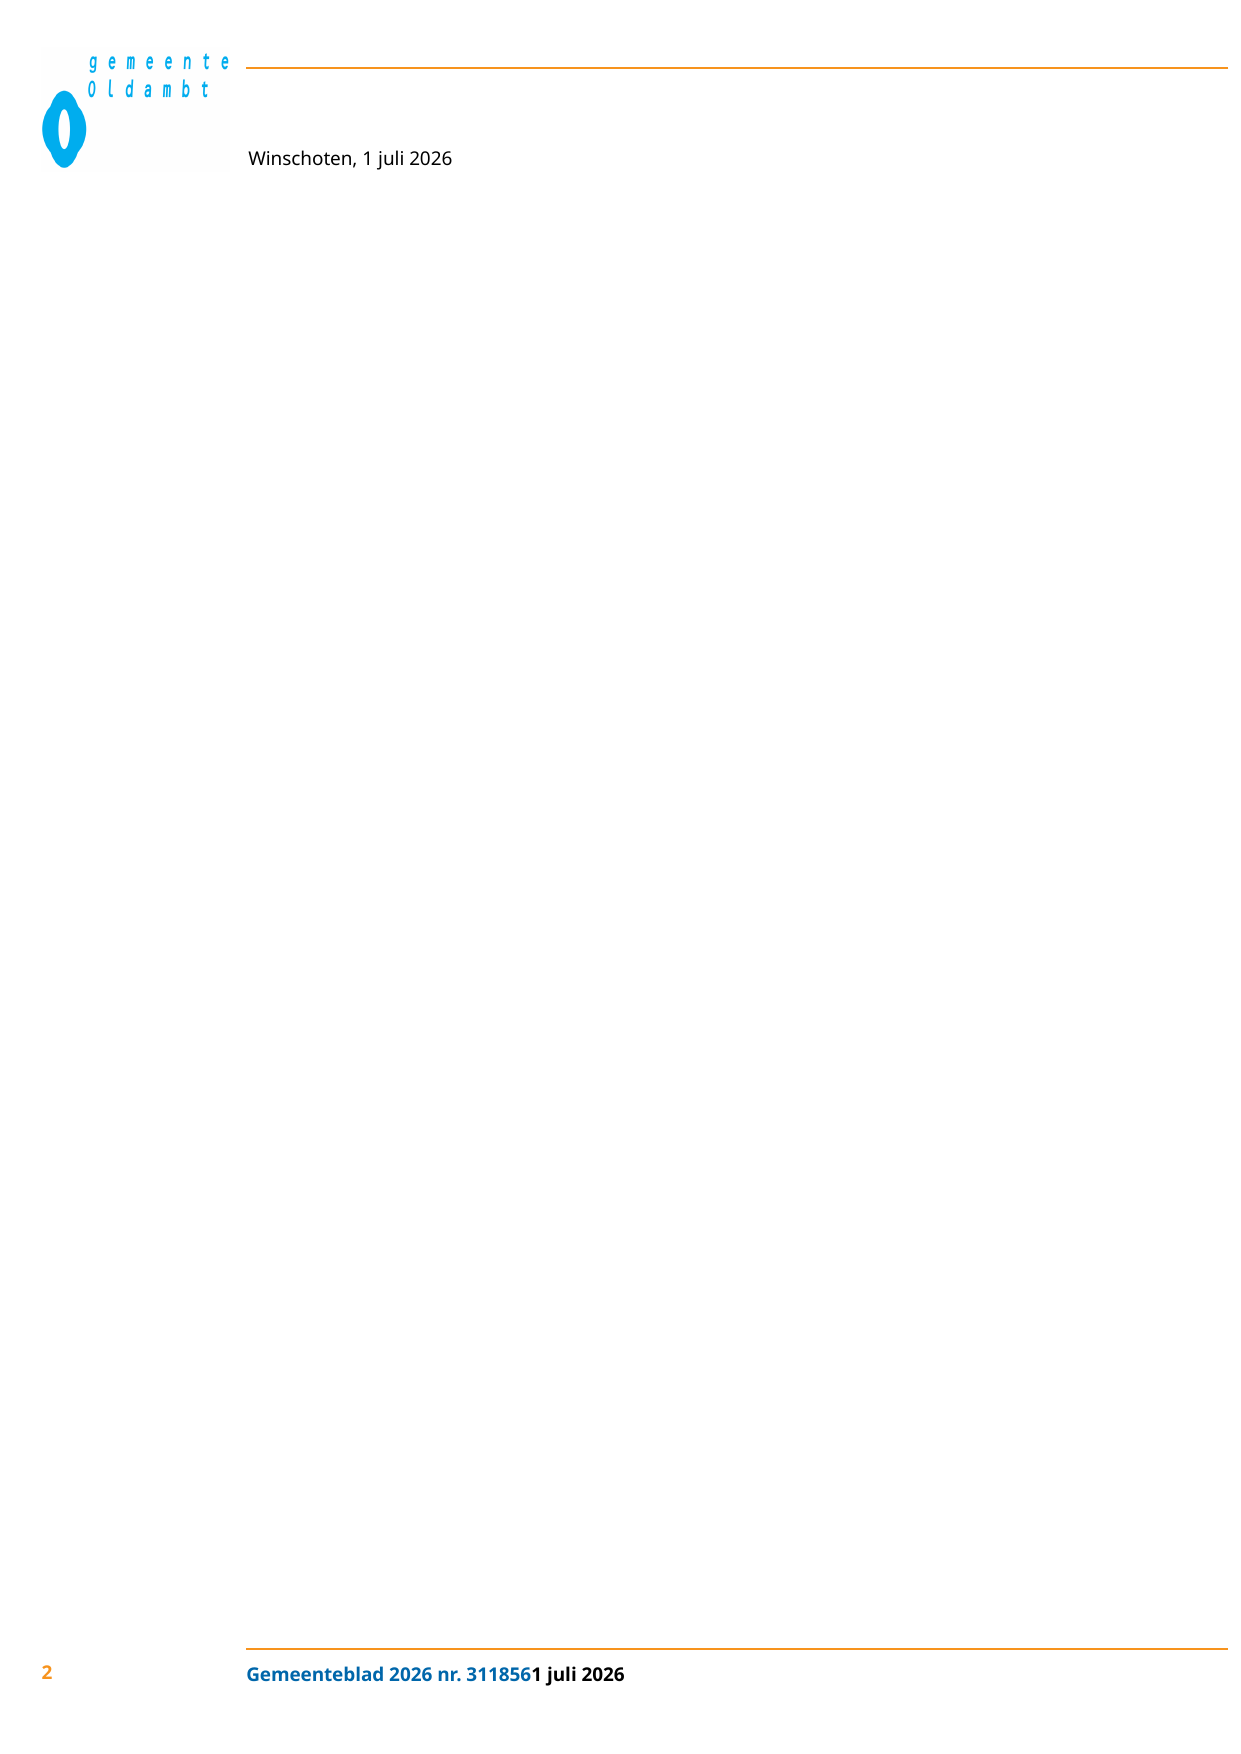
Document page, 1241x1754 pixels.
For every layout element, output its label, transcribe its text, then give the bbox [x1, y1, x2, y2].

picture [41, 47, 231, 172]
text Winschoten, 1 juli 2026 [248, 145, 1152, 171]
